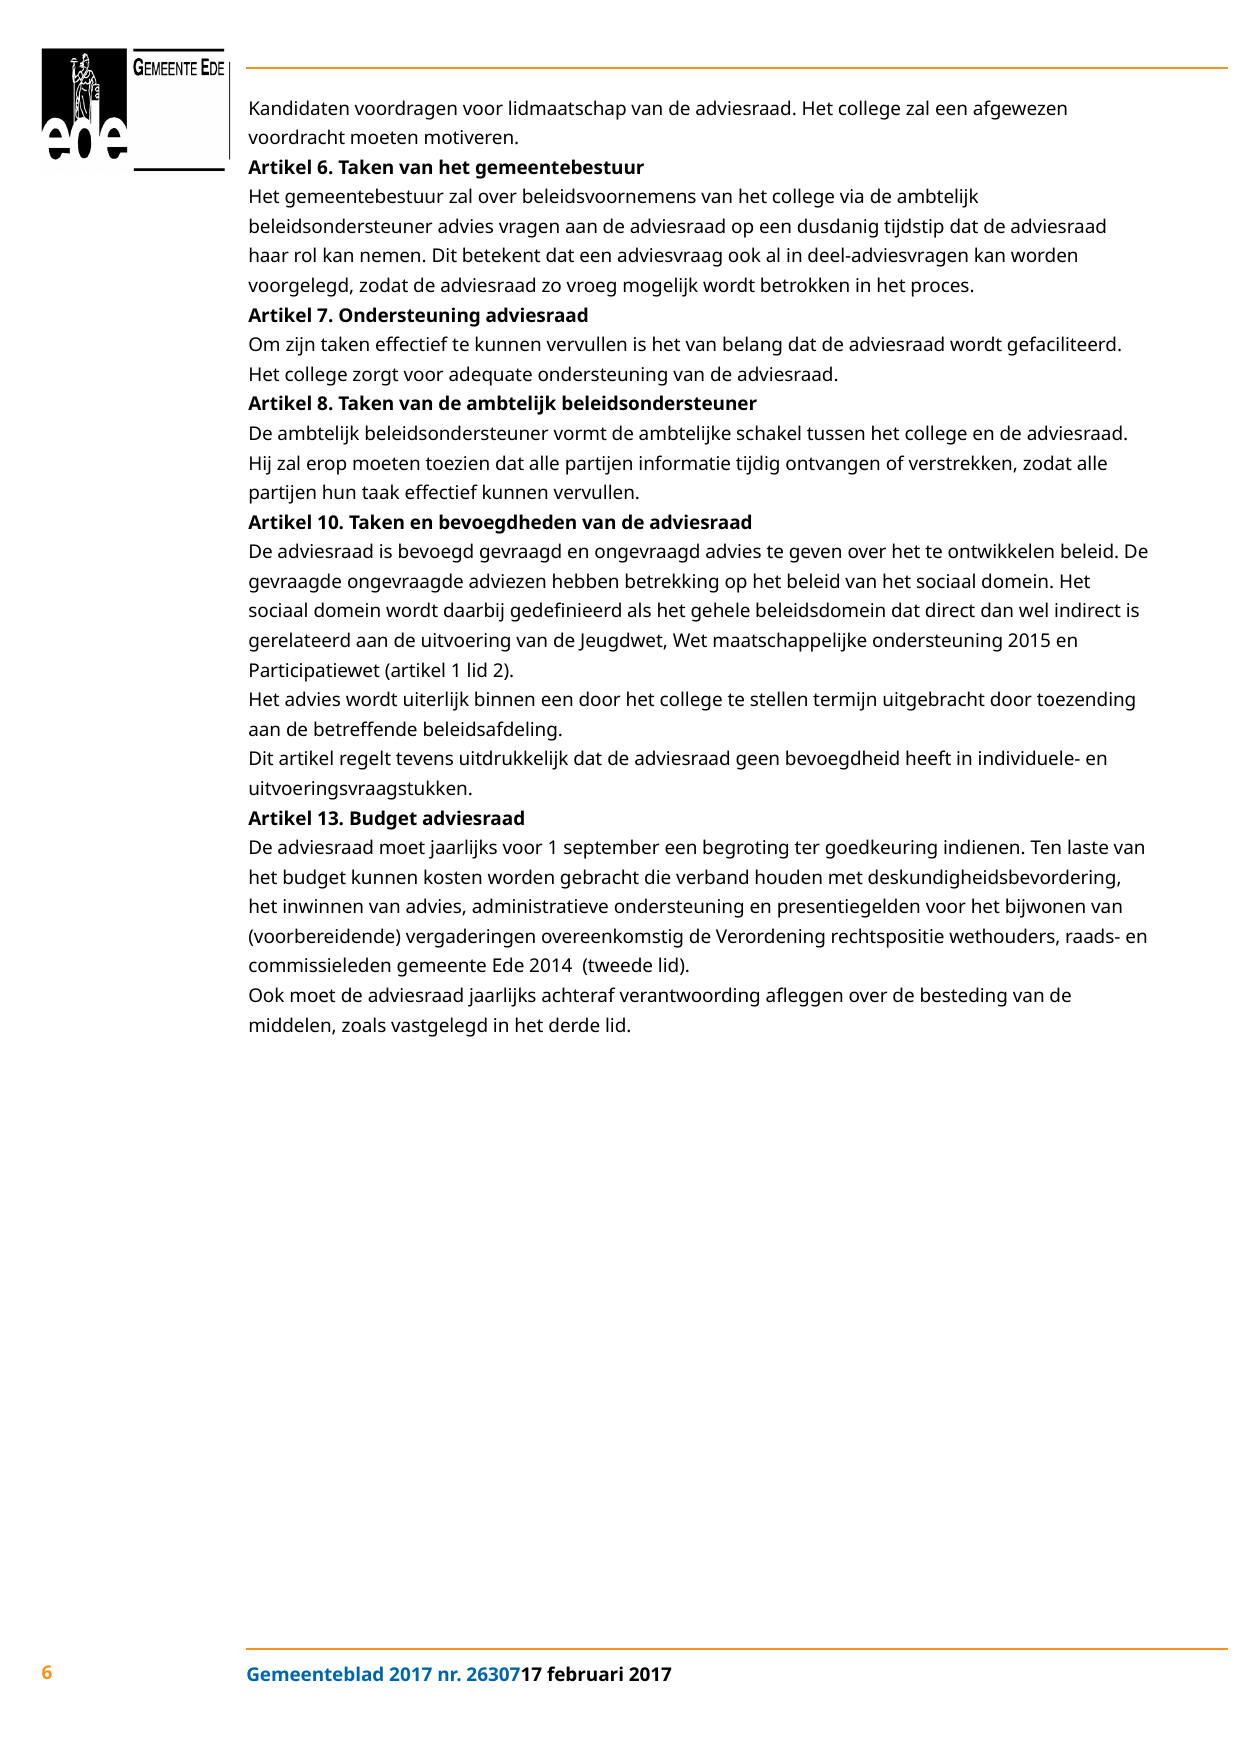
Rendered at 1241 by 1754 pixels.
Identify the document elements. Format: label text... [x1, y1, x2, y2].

text Ook moet de adviesraad jaarlijks achteraf verantwoording afleggen over de besteding van de middelen, zoals vastgelegd in het derde lid. [248, 982, 1152, 1038]
text Het gemeentebestuur zal over beleidsvoornemens van het college via de ambtelijk beleidsondersteuner advies vragen aan de adviesraad op een dusdanig tijdstip dat de adviesraad haar rol kan nemen. Dit betekent dat een adviesvraag ook al in deel-adviesvragen kan worden voorgelegd, zodat de adviesraad zo vroeg mogelijk wordt betrokken in het proces. [248, 183, 1152, 298]
text De adviesraad is bevoegd gevraagd en ongevraagd advies te geven over het te ontwikkelen beleid. De gevraagde ongevraagde adviezen hebben betrekking op het beleid van het sociaal domein. Het sociaal domein wordt daarbij gedefinieerd als het gehele beleidsdomein dat direct dan wel indirect is gerelateerd aan de uitvoering van de Jeugdwet, Wet maatschappelijke ondersteuning 2015 en Participatiewet (artikel 1 lid 2). [248, 538, 1152, 683]
picture [41, 47, 231, 172]
text De adviesraad moet jaarlijks voor 1 september een begroting ter goedkeuring indienen. Ten laste van het budget kunnen kosten worden gebracht die verband houden met deskundigheidsbevordering, het inwinnen van advies, administratieve ondersteuning en presentiegelden voor het bijwonen van (voorbereidende) vergaderingen overeenkomstig de Verordening rechtspositie wethouders, raads- en commissieleden gemeente Ede 2014 (tweede lid). [248, 834, 1152, 978]
text De ambtelijk beleidsondersteuner vormt de ambtelijke schakel tussen het college en de adviesraad. Hij zal erop moeten toezien dat alle partijen informatie tijdig ontvangen of verstrekken, zodat alle partijen hun taak effectief kunnen vervullen. [248, 420, 1152, 505]
text Artikel 6. Taken van het gemeentebestuur [248, 154, 1152, 180]
text Artikel 8. Taken van de ambtelijk beleidsondersteuner [248, 391, 1152, 416]
text Artikel 10. Taken en bevoegdheden van de adviesraad [248, 509, 1152, 535]
text Artikel 7. Ondersteuning adviesraad [248, 302, 1152, 328]
text Kandidaten voordragen voor lidmaatschap van de adviesraad. Het college zal een afgewezen voordracht moeten motiveren. [248, 95, 1152, 150]
text Het advies wordt uiterlijk binnen een door het college te stellen termijn uitgebracht door toezending aan de betreffende beleidsafdeling. [248, 686, 1152, 742]
text Dit artikel regelt tevens uitdrukkelijk dat de adviesraad geen bevoegdheid heeft in individuele- en uitvoeringsvraagstukken. [248, 746, 1152, 801]
text Om zijn taken effectief te kunnen vervullen is het van belang dat de adviesraad wordt gefaciliteerd. Het college zorgt voor adequate ondersteuning van de adviesraad. [248, 331, 1152, 387]
text Artikel 13. Budget adviesraad [248, 805, 1152, 831]
